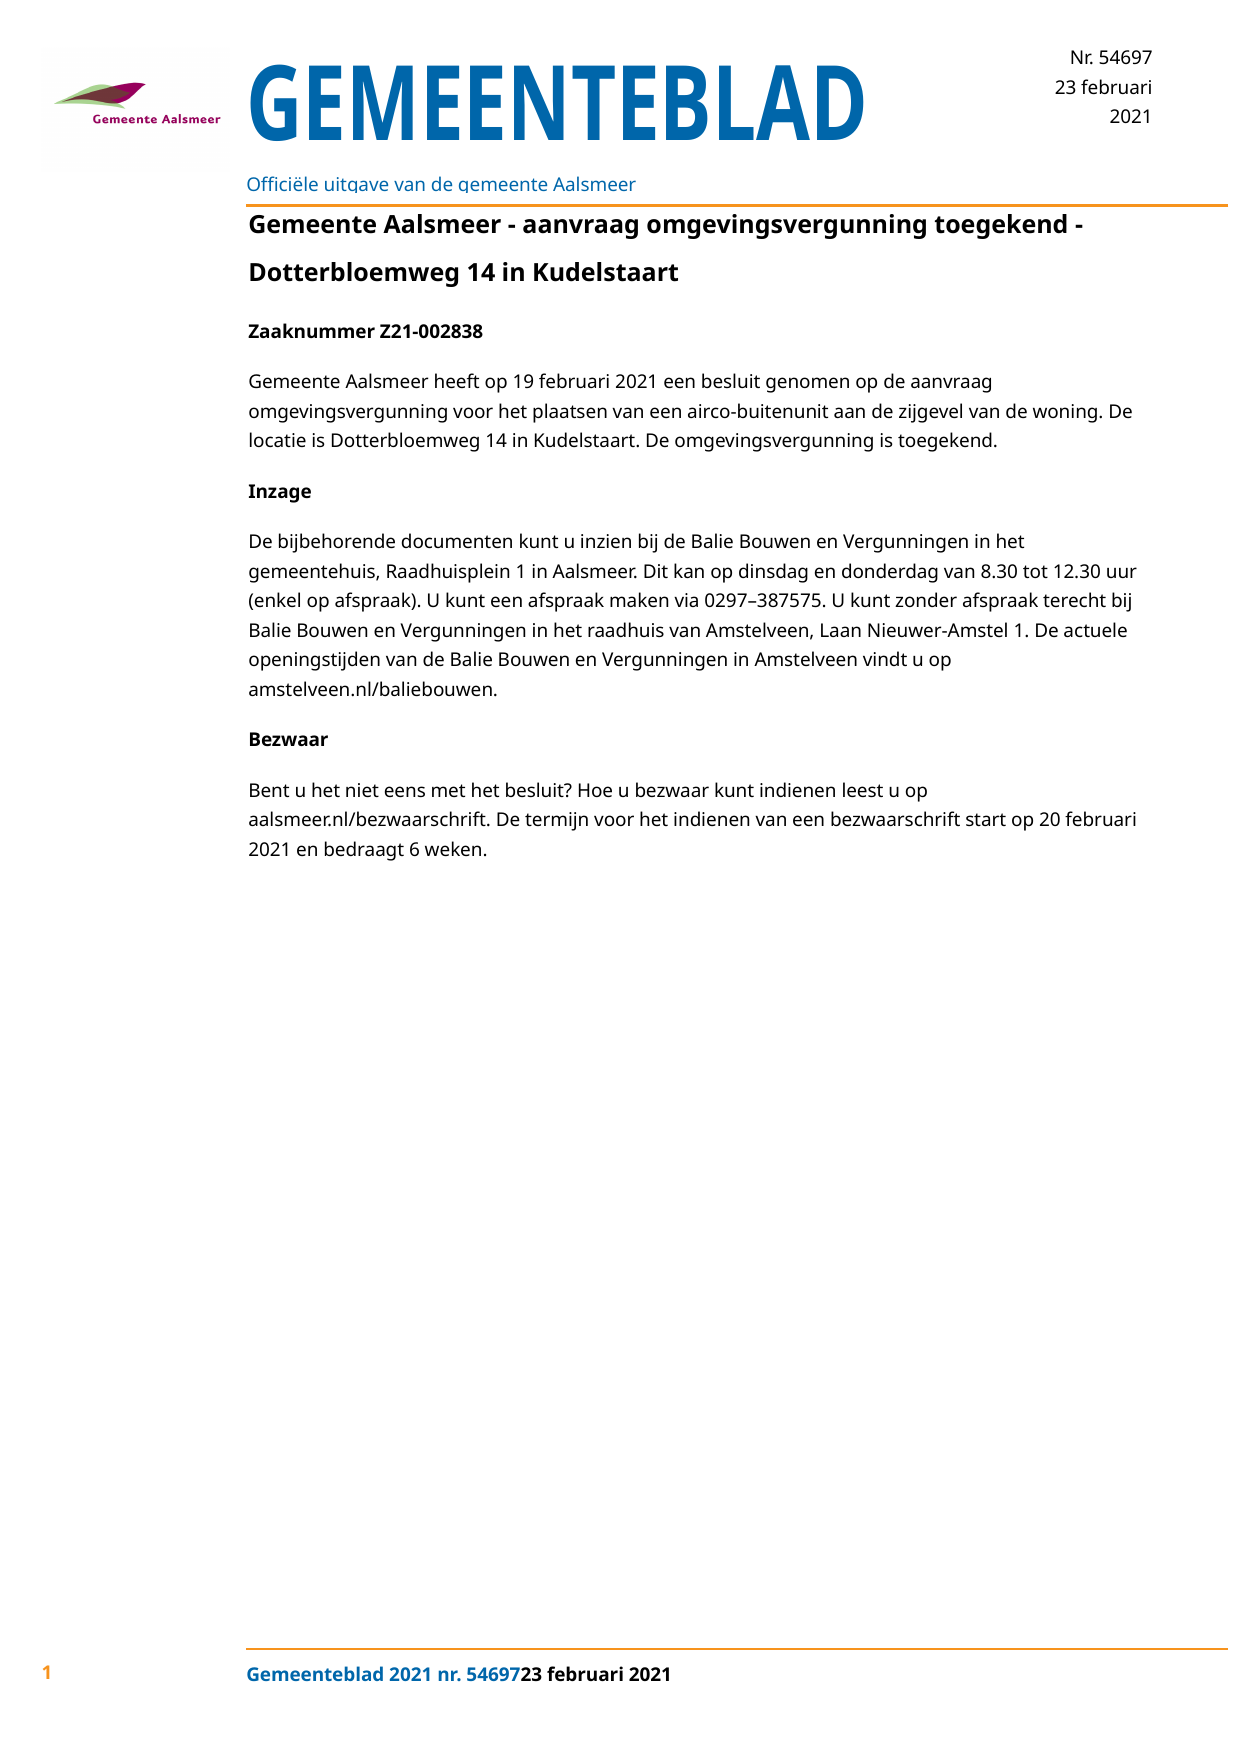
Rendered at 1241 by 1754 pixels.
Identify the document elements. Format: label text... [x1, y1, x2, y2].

text Zaaknummer Z21-002838 [248, 318, 1152, 344]
text Inzage [248, 478, 1152, 504]
text De bijbehorende documenten kunt u inzien bij de Balie Bouwen en Vergunningen in het gemeentehuis, Raadhuisplein 1 in Aalsmeer. Dit kan op dinsdag en donderdag van 8.30 tot 12.30 uur (enkel op afspraak). U kunt een afspraak maken via 0297–387575. U kunt zonder afspraak terecht bij Balie Bouwen en Vergunningen in het raadhuis van Amstelveen, Laan Nieuwer-Amstel 1. De actuele openingstijden van de Balie Bouwen en Vergunningen in Amstelveen vindt u op amstelveen.nl/baliebouwen. [248, 528, 1152, 702]
text Bent u het niet eens met het besluit? Hoe u bezwaar kunt indienen leest u op aalsmeer.nl/bezwaarschrift. De termijn voor het indienen van een bezwaarschrift start op 20 februari 2021 en bedraagt 6 weken. [248, 777, 1152, 862]
picture [41, 47, 231, 172]
text Bezwaar [248, 727, 1152, 752]
text Gemeente Aalsmeer heeft op 19 februari 2021 een besluit genomen op de aanvraag omgevingsvergunning voor het plaatsen van een airco-buitenunit aan de zijgevel van de woning. De locatie is Dotterbloemweg 14 in Kudelstaart. De omgevingsvergunning is toegekend. [248, 368, 1152, 453]
text Gemeente Aalsmeer - aanvraag omgevingsvergunning toegekend - Dotterbloemweg 14 in Kudelstaart [248, 207, 1152, 288]
